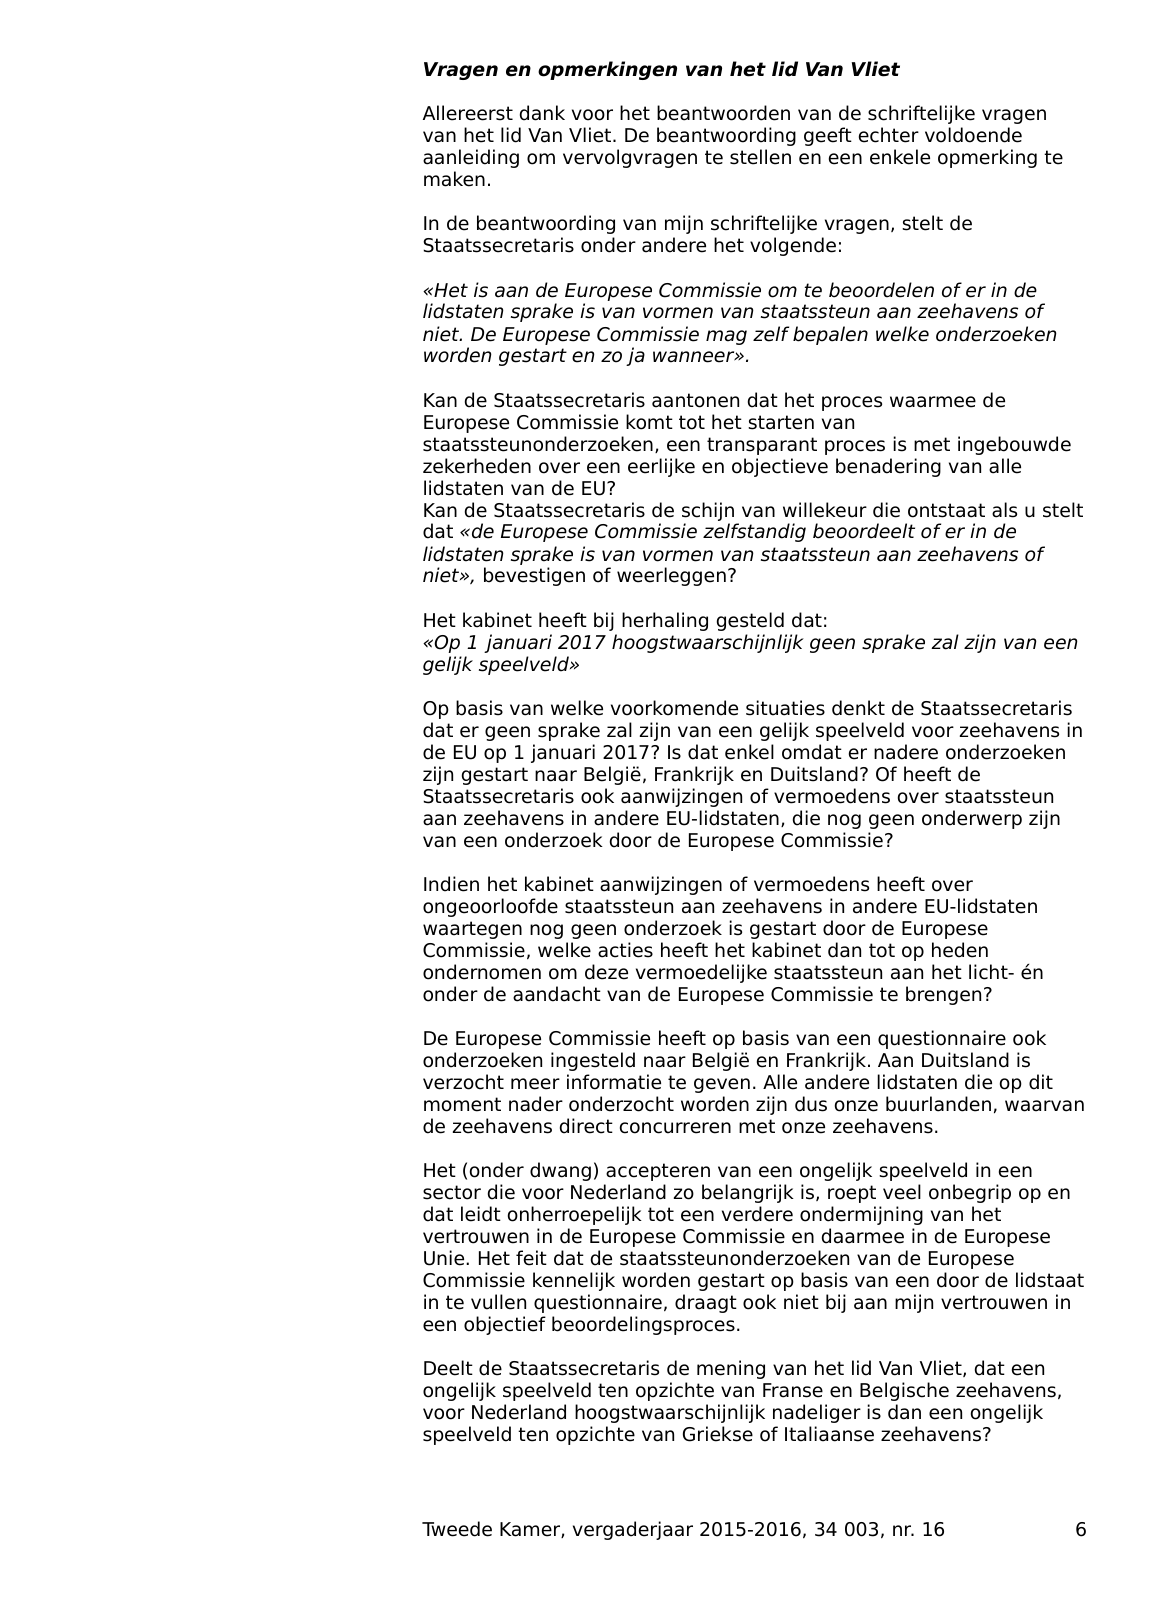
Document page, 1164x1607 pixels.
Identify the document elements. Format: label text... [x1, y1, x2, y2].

subtitle Vragen en opmerkingen van het lid Van Vliet [422, 59, 1087, 81]
text Allereerst dank voor het beantwoorden van de schriftelijke vragen van het lid Van Vliet. De beantwoording geeft echter voldoende aanleiding om vervolgvragen te stellen en een enkele opmerking te maken. [422, 103, 1087, 191]
text In de beantwoording van mijn schriftelijke vragen, stelt de Staatssecretaris onder andere het volgende: [422, 213, 1087, 257]
text Het (onder dwang) accepteren van een ongelijk speelveld in een sector die voor Nederland zo belangrijk is, roept veel onbegrip op en dat leidt onherroepelijk tot een verdere ondermijning van het vertrouwen in de Europese Commissie en daarmee in de Europese Unie. Het feit dat de staatssteunonderzoeken van de Europese Commissie kennelijk worden gestart op basis van een door de lidstaat in te vullen questionnaire, draagt ook niet bij aan mijn vertrouwen in een objectief beoordelingsproces. [422, 1160, 1087, 1336]
text «Het is aan de Europese Commissie om te beoordelen of er in de lidstaten sprake is van vormen van staatssteun aan zeehavens of niet. De Europese Commissie mag zelf bepalen welke onderzoeken worden gestart en zo ja wanneer». [422, 279, 1087, 367]
text De Europese Commissie heeft op basis van een questionnaire ook onderzoeken ingesteld naar België en Frankrijk. Aan Duitsland is verzocht meer informatie te geven. Alle andere lidstaten die op dit moment nader onderzocht worden zijn dus onze buurlanden, waarvan de zeehavens direct concurreren met onze zeehavens. [422, 1028, 1087, 1138]
text Het kabinet heeft bij herhaling gesteld dat: [422, 609, 1087, 632]
text Kan de Staatssecretaris aantonen dat het proces waarmee de Europese Commissie komt tot het starten van staatssteunonderzoeken, een transparant proces is met ingebouwde zekerheden over een eerlijke en objectieve benadering van alle lidstaten van de EU? [422, 389, 1087, 499]
text Kan de Staatssecretaris de schijn van willekeur die ontstaat als u stelt dat «de Europese Commissie zelfstandig beoordeelt of er in de lidstaten sprake is van vormen van staatssteun aan zeehavens of niet», bevestigen of weerleggen? [422, 499, 1087, 587]
text Deelt de Staatssecretaris de mening van het lid Van Vliet, dat een ongelijk speelveld ten opzichte van Franse en Belgische zeehavens, voor Nederland hoogstwaarschijnlijk nadeliger is dan een ongelijk speelveld ten opzichte van Griekse of Italiaanse zeehavens? [422, 1358, 1087, 1446]
text Op basis van welke voorkomende situaties denkt de Staatssecretaris dat er geen sprake zal zijn van een gelijk speelveld voor zeehavens in de EU op 1 januari 2017? Is dat enkel omdat er nadere onderzoeken zijn gestart naar België, Frankrijk en Duitsland? Of heeft de Staatssecretaris ook aanwijzingen of vermoedens over staatssteun aan zeehavens in andere EU-lidstaten, die nog geen onderwerp zijn van een onderzoek door de Europese Commissie? [422, 698, 1087, 852]
text «Op 1 januari 2017 hoogstwaarschijnlijk geen sprake zal zijn van een gelijk speelveld» [422, 632, 1087, 676]
text Indien het kabinet aanwijzingen of vermoedens heeft over ongeoorloofde staatssteun aan zeehavens in andere EU-lidstaten waartegen nog geen onderzoek is gestart door de Europese Commissie, welke acties heeft het kabinet dan tot op heden ondernomen om deze vermoedelijke staatssteun aan het licht- én onder de aandacht van de Europese Commissie te brengen? [422, 874, 1087, 1006]
